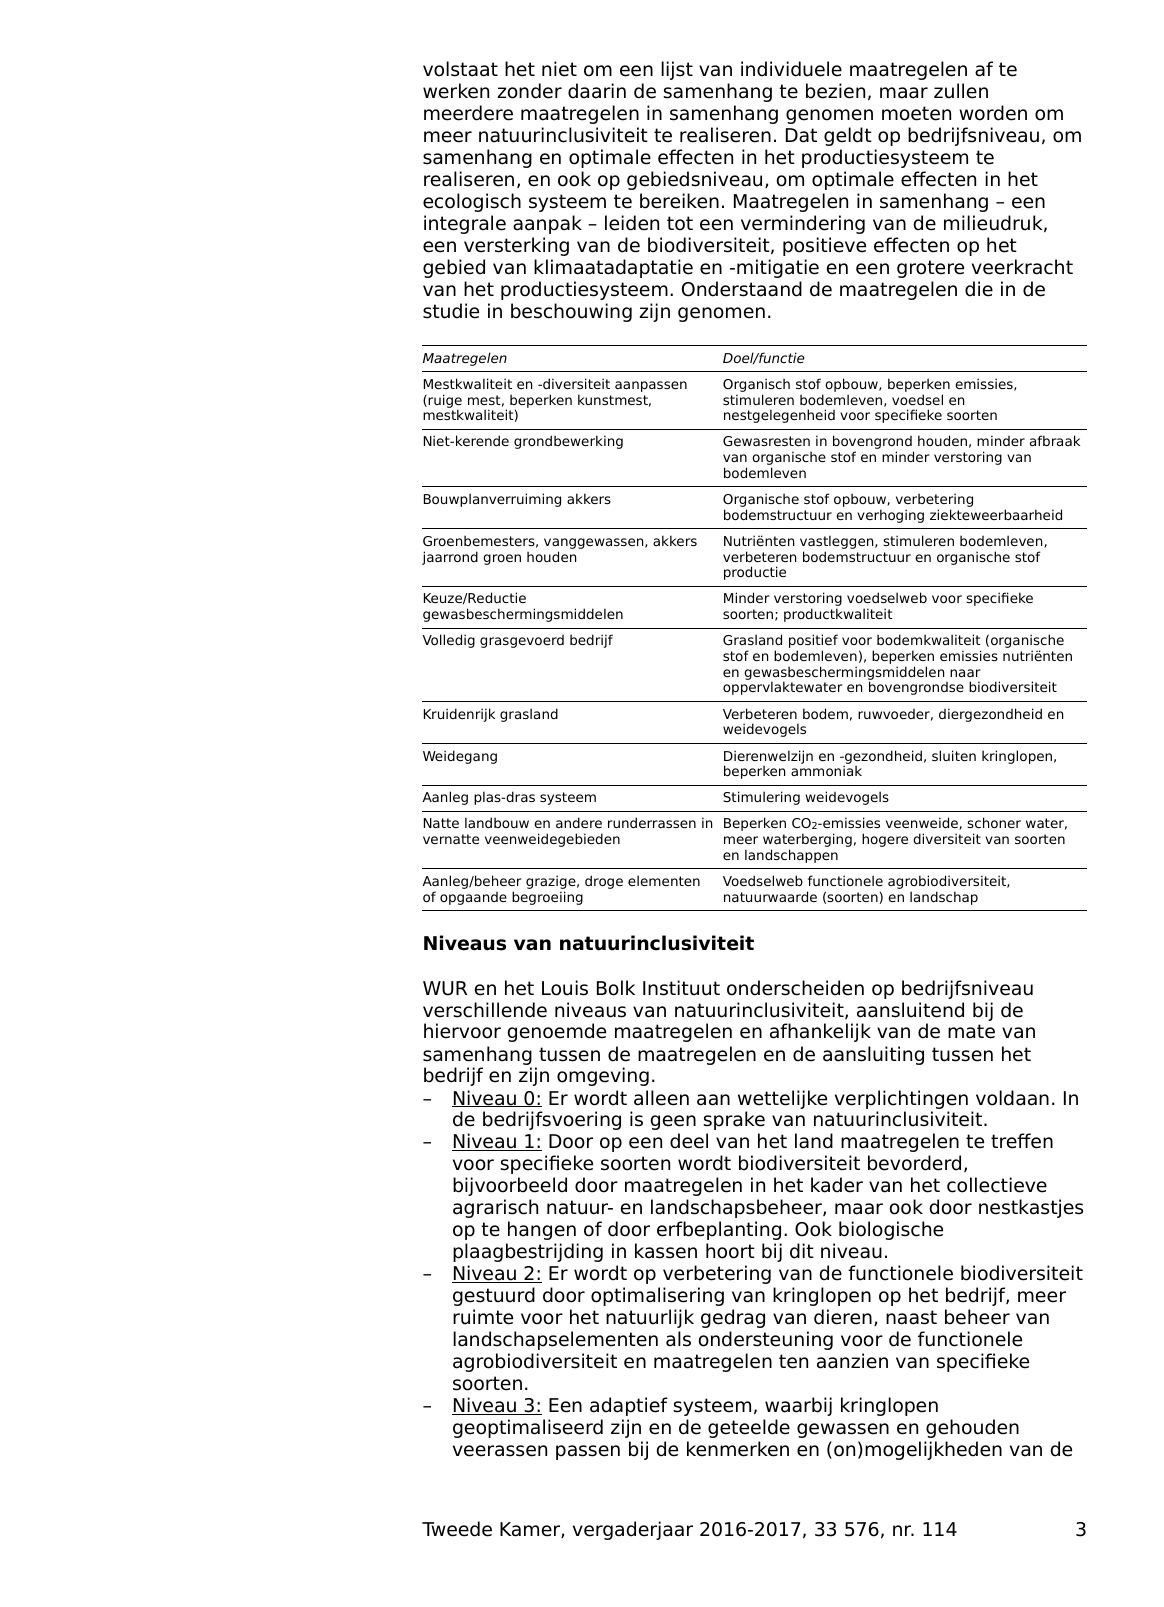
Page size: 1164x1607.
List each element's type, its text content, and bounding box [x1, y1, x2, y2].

text volstaat het niet om een lijst van individuele maatregelen af te werken zonder daarin de samenhang te bezien, maar zullen meerdere maatregelen in samenhang genomen moeten worden om meer natuurinclusiviteit te realiseren. Dat geldt op bedrijfsniveau, om samenhang en optimale effecten in het productiesysteem te realiseren, en ook op gebiedsniveau, om optimale effecten in het ecologisch systeem te bereiken. Maatregelen in samenhang – een integrale aanpak – leiden tot een vermindering van de milieudruk, een versterking van de biodiversiteit, positieve effecten op het gebied van klimaatadaptatie en -mitigatie en een grotere veerkracht van het productiesysteem. Onderstaand de maatregelen die in de studie in beschouwing zijn genomen. [422, 59, 1087, 323]
table_cell Grasland positief voor bodemkwaliteit (organische stof en bodemleven), beperken emissies nutriënten en gewasbeschermingsmiddelen naar oppervlaktewater en bovengrondse biodiversiteit [717, 629, 1087, 701]
table_cell Dierenwelzijn en -gezondheid, sluiten kringlopen, beperken ammoniak [717, 744, 1087, 784]
table_cell Bouwplanverruiming akkers [422, 487, 717, 528]
table_cell Aanleg plas-dras systeem [422, 786, 717, 811]
table_cell Stimulering weidevogels [717, 786, 1087, 811]
table_cell Keuze/Reductie gewasbeschermingsmiddelen [422, 587, 717, 627]
table_cell Weidegang [422, 744, 717, 784]
table_cell Organisch stof opbouw, beperken emissies, stimuleren bodemleven, voedsel en nestgelegenheid voor specifieke soorten [717, 372, 1087, 428]
table_cell Mestkwaliteit en -diversiteit aanpassen (ruige mest, beperken kunstmest, mestkwaliteit) [422, 372, 717, 428]
text – Niveau 3: Een adaptief systeem, waarbij kringlopen geoptimaliseerd zijn en de geteelde gewassen en gehouden veerassen passen bij de kenmerken en (on)mogelijkheden van de [422, 1395, 1087, 1461]
table_cell Aanleg/beheer grazige, droge elementen of opgaande begroeiing [422, 869, 717, 910]
table_cell Nutriënten vastleggen, stimuleren bodemleven, verbeteren bodemstructuur en organische stof productie [717, 529, 1087, 586]
table_cell Minder verstoring voedselweb voor specifieke soorten; productkwaliteit [717, 587, 1087, 627]
table_cell Groenbemesters, vanggewassen, akkers jaarrond groen houden [422, 529, 717, 586]
text – Niveau 2: Er wordt op verbetering van de functionele biodiversiteit gestuurd door optimalisering van kringlopen op het bedrijf, meer ruimte voor het natuurlijk gedrag van dieren, naast beheer van landschapselementen als ondersteuning voor de functionele agrobiodiversiteit en maatregelen ten aanzien van specifieke soorten. [422, 1263, 1087, 1395]
table_header Maatregelen [422, 346, 717, 371]
table_cell Gewasresten in bovengrond houden, minder afbraak van organische stof en minder verstoring van bodemleven [717, 430, 1087, 486]
text WUR en het Louis Bolk Instituut onderscheiden op bedrijfsniveau verschillende niveaus van natuurinclusiviteit, aansluitend bij de hiervoor genoemde maatregelen en afhankelijk van de mate van samenhang tussen de maatregelen en de aansluiting tussen het bedrijf en zijn omgeving. [422, 977, 1087, 1087]
table_cell Kruidenrijk grasland [422, 702, 717, 743]
table_cell Organische stof opbouw, verbetering bodemstructuur en verhoging ziekteweerbaarheid [717, 487, 1087, 528]
table_cell Natte landbouw en andere runderrassen in vernatte veenweidegebieden [422, 812, 717, 868]
table_cell Voedselweb functionele agrobiodiversiteit, natuurwaarde (soorten) en landschap [717, 869, 1087, 910]
text – Niveau 1: Door op een deel van het land maatregelen te treffen voor specifieke soorten wordt biodiversiteit bevorderd, bijvoorbeeld door maatregelen in het kader van het collectieve agrarisch natuur- en landschapsbeheer, maar ook door nestkastjes op te hangen of door erfbeplanting. Ook biologische plaagbestrijding in kassen hoort bij dit niveau. [422, 1131, 1087, 1263]
table_cell Niet-kerende grondbewerking [422, 430, 717, 486]
subtitle Niveaus van natuurinclusiviteit [422, 933, 1087, 955]
text – Niveau 0: Er wordt alleen aan wettelijke verplichtingen voldaan. In de bedrijfsvoering is geen sprake van natuurinclusiviteit. [422, 1087, 1087, 1131]
table_cell Volledig grasgevoerd bedrijf [422, 629, 717, 701]
table_cell Verbeteren bodem, ruwvoeder, diergezondheid en weidevogels [717, 702, 1087, 743]
table_header Doel/functie [717, 346, 1087, 371]
table_cell Beperken CO2-emissies veenweide, schoner water, meer waterberging, hogere diversiteit van soorten en landschappen [717, 812, 1087, 868]
